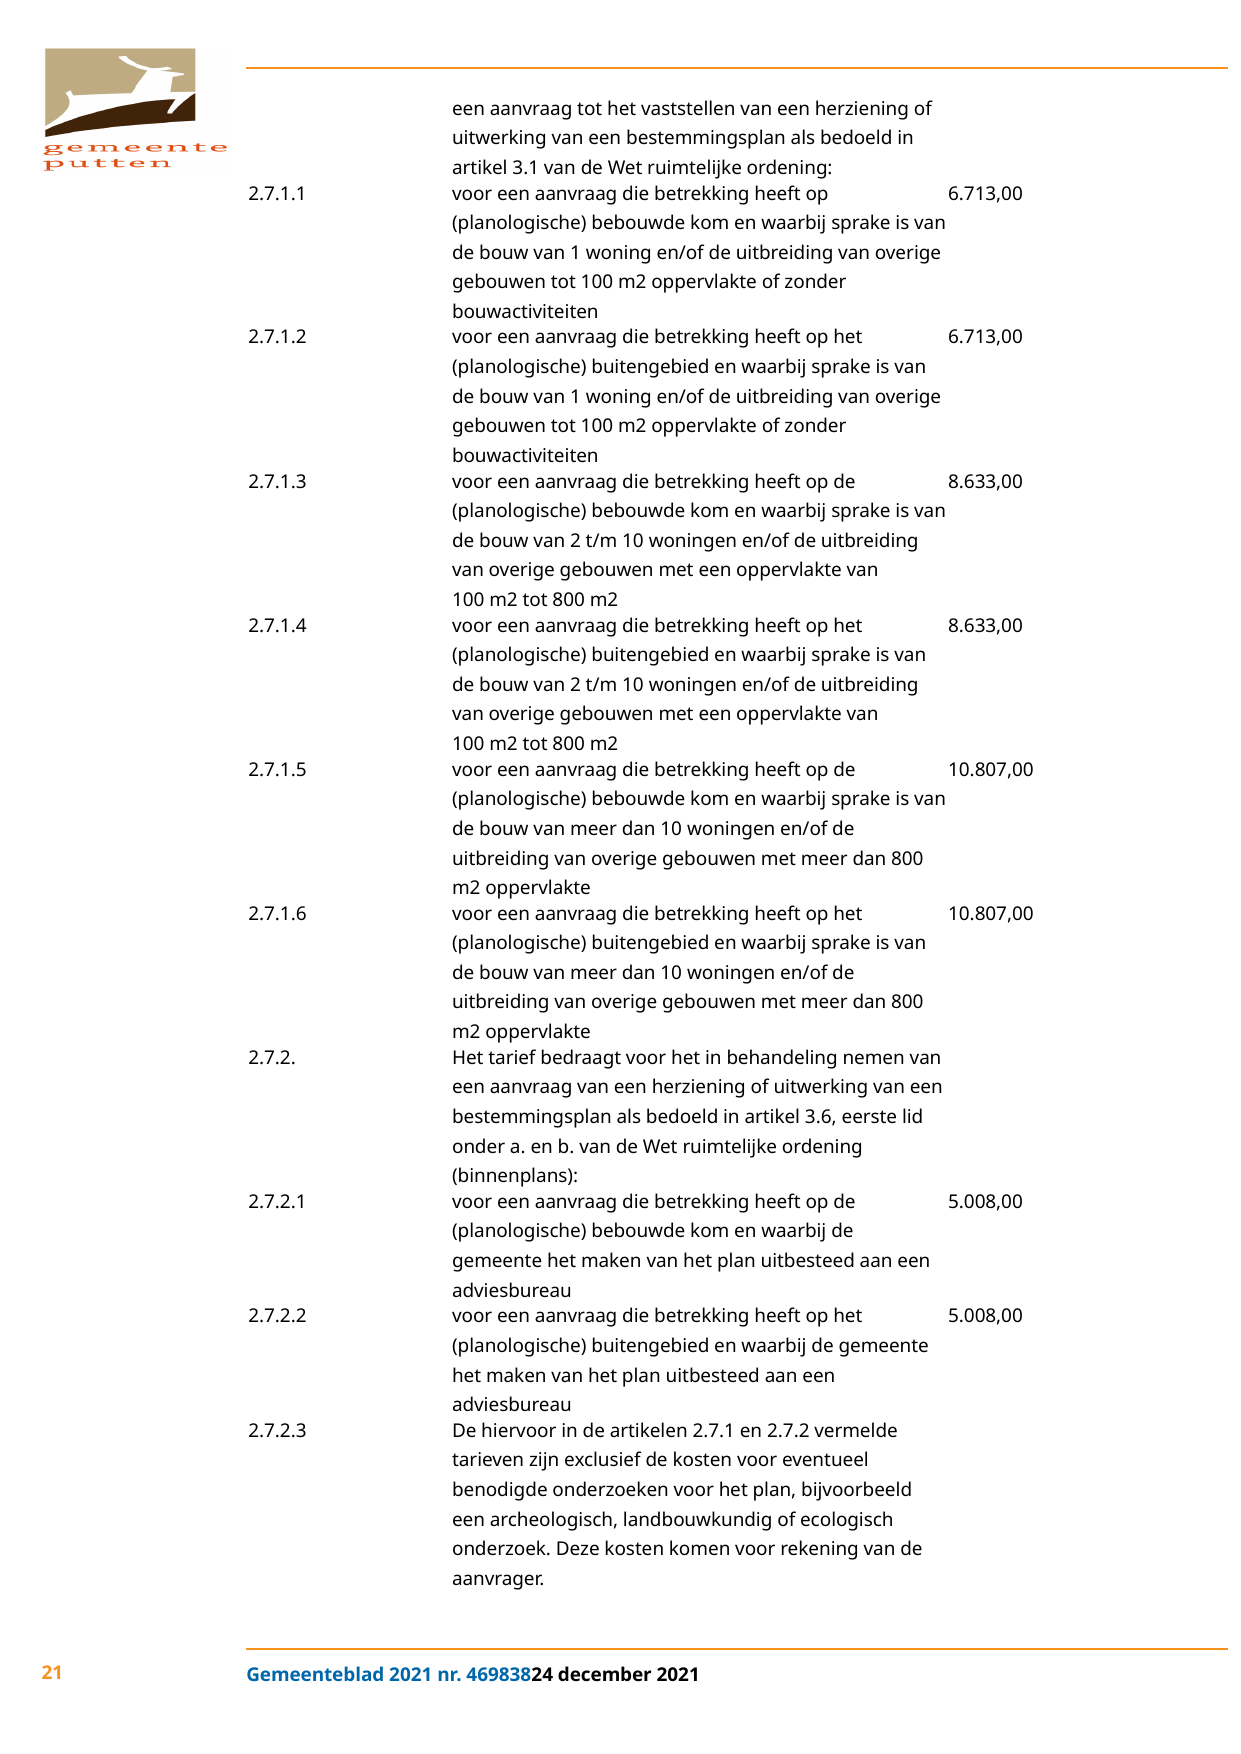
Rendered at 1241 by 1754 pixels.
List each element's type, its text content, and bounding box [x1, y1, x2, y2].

picture [41, 47, 231, 172]
table_cell 8.633,00 [948, 612, 1152, 756]
table_cell 2.7.1.6 [248, 900, 452, 1044]
table_cell 2.7.1.3 [248, 468, 452, 612]
table_cell 6.713,00 [948, 324, 1152, 468]
table_cell 8.633,00 [948, 468, 1152, 612]
table_cell voor een aanvraag die betrekking heeft op (planologische) bebouwde kom en waarbij sprake is van de bouw van 1 woning en/of de uitbreiding van overige gebouwen tot 100 m2 oppervlakte of zonder bouwactiviteiten [452, 180, 948, 324]
table_cell 5.008,00 [948, 1303, 1152, 1417]
table_cell een aanvraag tot het vaststellen van een herziening of uitwerking van een bestemmingsplan als bedoeld in artikel 3.1 van de Wet ruimtelijke ordening: [452, 95, 948, 180]
table_cell 2.7.1.1 [248, 180, 452, 324]
table_cell 10.807,00 [948, 756, 1152, 900]
table_cell 2.7.2. [248, 1044, 452, 1188]
table_cell voor een aanvraag die betrekking heeft op het (planologische) buitengebied en waarbij sprake is van de bouw van meer dan 10 woningen en/of de uitbreiding van overige gebouwen met meer dan 800 m2 oppervlakte [452, 900, 948, 1044]
table_cell De hiervoor in de artikelen 2.7.1 en 2.7.2 vermelde tarieven zijn exclusief de kosten voor eventueel benodigde onderzoeken voor het plan, bijvoorbeeld een archeologisch, landbouwkundig of ecologisch onderzoek. Deze kosten komen voor rekening van de aanvrager. [452, 1417, 948, 1591]
table_cell [948, 1417, 1152, 1591]
table_cell [248, 95, 452, 180]
table_cell voor een aanvraag die betrekking heeft op het (planologische) buitengebied en waarbij sprake is van de bouw van 1 woning en/of de uitbreiding van overige gebouwen tot 100 m2 oppervlakte of zonder bouwactiviteiten [452, 324, 948, 468]
table_cell voor een aanvraag die betrekking heeft op de (planologische) bebouwde kom en waarbij de gemeente het maken van het plan uitbesteed aan een adviesbureau [452, 1188, 948, 1303]
table_cell 2.7.2.1 [248, 1188, 452, 1303]
table_cell 5.008,00 [948, 1188, 1152, 1303]
table_cell Het tarief bedraagt voor het in behandeling nemen van een aanvraag van een herziening of uitwerking van een bestemmingsplan als bedoeld in artikel 3.6, eerste lid onder a. en b. van de Wet ruimtelijke ordening (binnenplans): [452, 1044, 948, 1188]
table_cell 2.7.2.3 [248, 1417, 452, 1591]
table_cell [948, 1044, 1152, 1188]
table_cell 6.713,00 [948, 180, 1152, 324]
table_cell 2.7.2.2 [248, 1303, 452, 1417]
table_cell voor een aanvraag die betrekking heeft op de (planologische) bebouwde kom en waarbij sprake is van de bouw van 2 t/m 10 woningen en/of de uitbreiding van overige gebouwen met een oppervlakte van 100 m2 tot 800 m2 [452, 468, 948, 612]
table_cell 10.807,00 [948, 900, 1152, 1044]
table_cell voor een aanvraag die betrekking heeft op de (planologische) bebouwde kom en waarbij sprake is van de bouw van meer dan 10 woningen en/of de uitbreiding van overige gebouwen met meer dan 800 m2 oppervlakte [452, 756, 948, 900]
table_cell 2.7.1.2 [248, 324, 452, 468]
table_cell 2.7.1.4 [248, 612, 452, 756]
table_cell voor een aanvraag die betrekking heeft op het (planologische) buitengebied en waarbij sprake is van de bouw van 2 t/m 10 woningen en/of de uitbreiding van overige gebouwen met een oppervlakte van 100 m2 tot 800 m2 [452, 612, 948, 756]
table_cell 2.7.1.5 [248, 756, 452, 900]
table_cell [948, 95, 1152, 180]
table_cell voor een aanvraag die betrekking heeft op het (planologische) buitengebied en waarbij de gemeente het maken van het plan uitbesteed aan een adviesbureau [452, 1303, 948, 1417]
